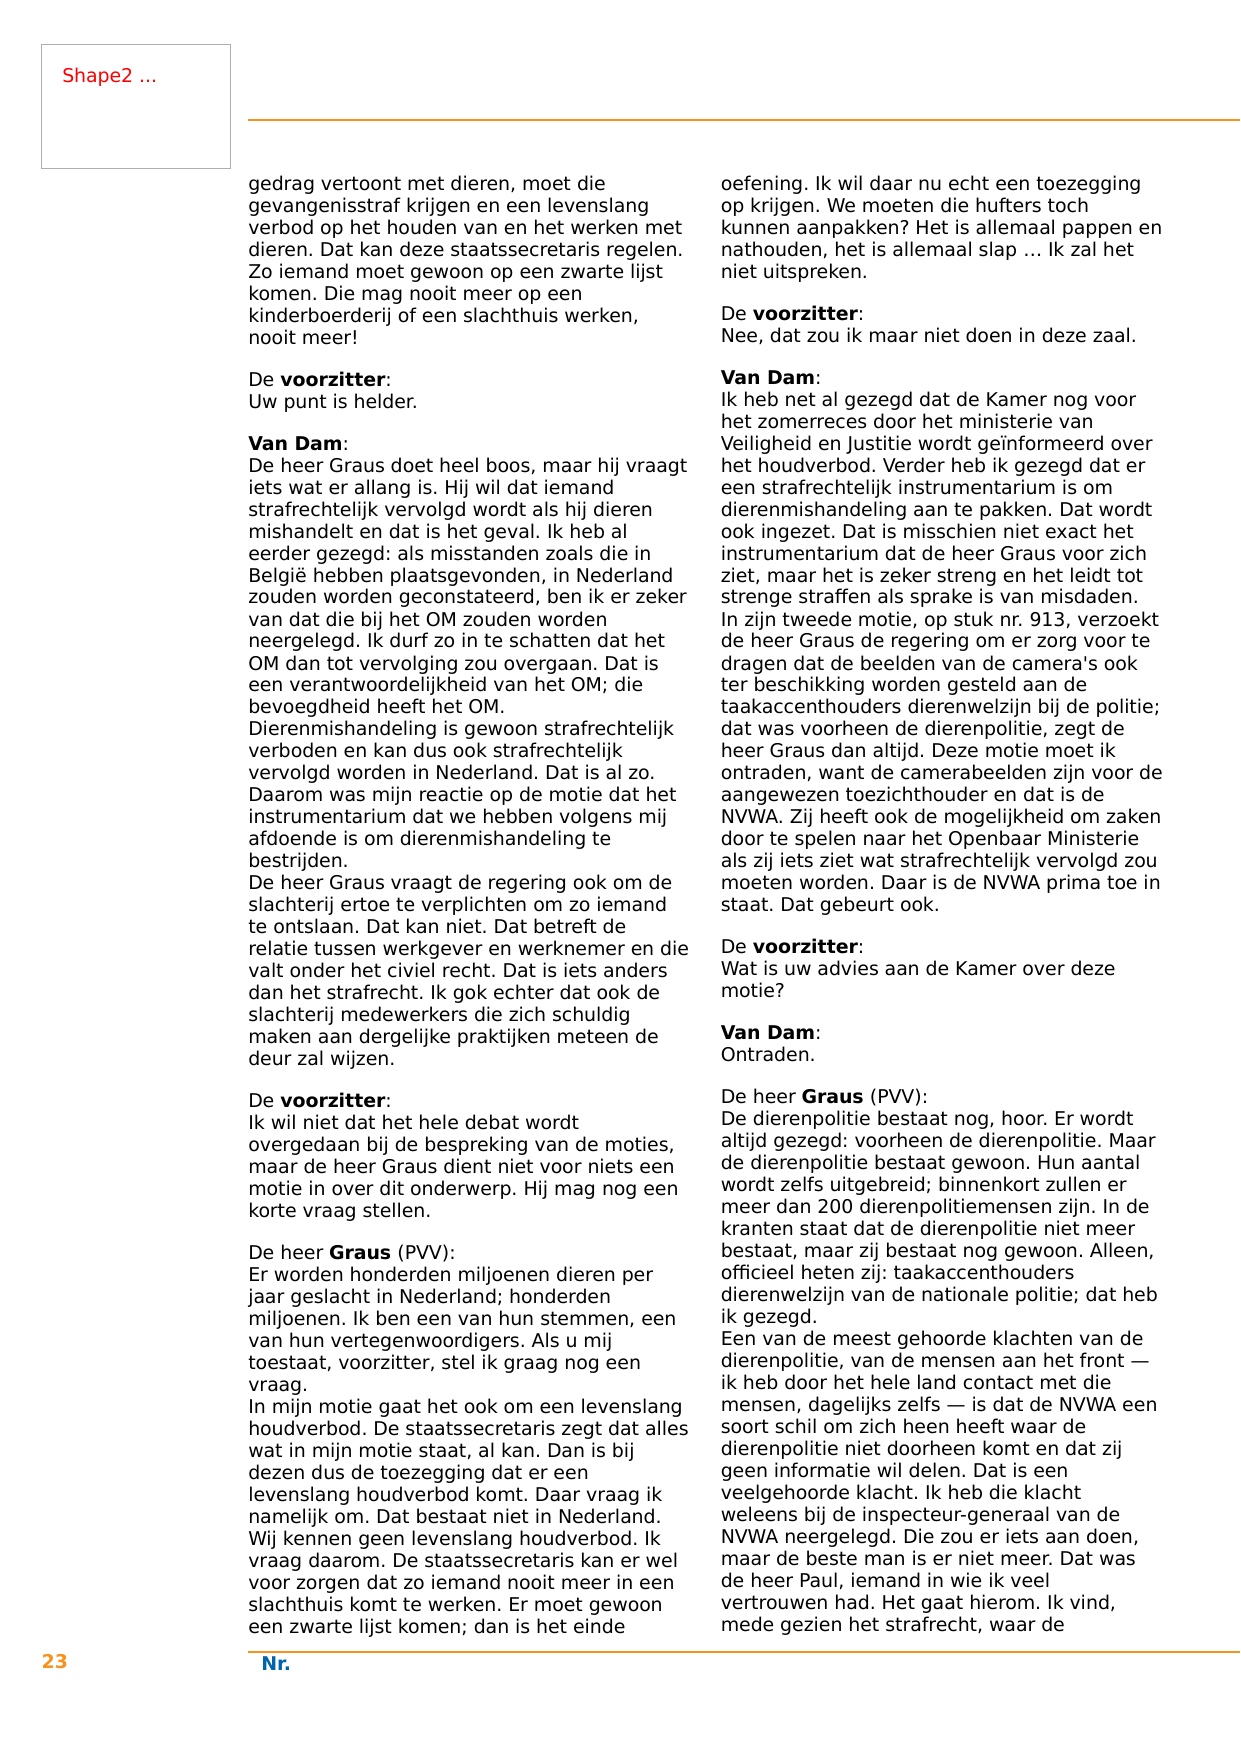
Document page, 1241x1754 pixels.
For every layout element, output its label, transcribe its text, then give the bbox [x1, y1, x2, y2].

text Er worden honderden miljoenen dieren per jaar geslacht in Nederland; honderden miljoenen. Ik ben een van hun stemmen, een van hun vertegenwoordigers. Als u mij toestaat, voorzitter, stel ik graag nog een vraag. [248, 1264, 691, 1396]
text Nee, dat zou ik maar niet doen in deze zaal. [721, 325, 1163, 347]
text In zijn tweede motie, op stuk nr. 913, verzoekt de heer Graus de regering om er zorg voor te dragen dat de beelden van de camera's ook ter beschikking worden gesteld aan de taakaccenthouders dierenwelzijn bij de politie; dat was voorheen de dierenpolitie, zegt de heer Graus dan altijd. Deze motie moet ik ontraden, want de camerabeelden zijn voor de aangewezen toezichthouder en dat is de NVWA. Zij heeft ook de mogelijkheid om zaken door te spelen naar het Openbaar Ministerie als zij iets ziet wat strafrechtelijk vervolgd zou moeten worden. Daar is de NVWA prima toe in staat. Dat gebeurt ook. [721, 608, 1163, 916]
text Van Dam: [721, 367, 1163, 389]
text Van Dam: [248, 433, 691, 454]
text Ik wil niet dat het hele debat wordt overgedaan bij de bespreking van de moties, maar de heer Graus dient niet voor niets een motie in over dit onderwerp. Hij mag nog een korte vraag stellen. [248, 1112, 691, 1222]
text Wat is uw advies aan de Kamer over deze motie? [721, 958, 1163, 1002]
text gedrag vertoont met dieren, moet die gevangenisstraf krijgen en een levenslang verbod op het houden van en het werken met dieren. Dat kan deze staatssecretaris regelen. Zo iemand moet gewoon op een zwarte lijst komen. Die mag nooit meer op een kinderboerderij of een slachthuis werken, nooit meer! [248, 173, 691, 349]
text Van Dam: [721, 1022, 1163, 1044]
text Uw punt is helder. [248, 391, 691, 413]
text De heer Graus doet heel boos, maar hij vraagt iets wat er allang is. Hij wil dat iemand strafrechtelijk vervolgd wordt als hij dieren mishandelt en dat is het geval. Ik heb al eerder gezegd: als misstanden zoals die in België hebben plaatsgevonden, in Nederland zouden worden geconstateerd, ben ik er zeker van dat die bij het OM zouden worden neergelegd. Ik durf zo in te schatten dat het OM dan tot vervolging zou overgaan. Dat is een verantwoordelijkheid van het OM; die bevoegdheid heeft het OM. Dierenmishandeling is gewoon strafrechtelijk verboden en kan dus ook strafrechtelijk vervolgd worden in Nederland. Dat is al zo. Daarom was mijn reactie op de motie dat het instrumentarium dat we hebben volgens mij afdoende is om dierenmishandeling te bestrijden. [248, 454, 691, 872]
text De voorzitter: [721, 303, 1163, 325]
text De dierenpolitie bestaat nog, hoor. Er wordt altijd gezegd: voorheen de dierenpolitie. Maar de dierenpolitie bestaat gewoon. Hun aantal wordt zelfs uitgebreid; binnenkort zullen er meer dan 200 dierenpolitiemensen zijn. In de kranten staat dat de dierenpolitie niet meer bestaat, maar zij bestaat nog gewoon. Alleen, officieel heten zij: taakaccenthouders dierenwelzijn van de nationale politie; dat heb ik gezegd. [721, 1108, 1163, 1328]
text De heer Graus (PVV): [248, 1242, 691, 1264]
text In mijn motie gaat het ook om een levenslang houdverbod. De staatssecretaris zegt dat alles wat in mijn motie staat, al kan. Dan is bij dezen dus de toezegging dat er een levenslang houdverbod komt. Daar vraag ik namelijk om. Dat bestaat niet in Nederland. Wij kennen geen levenslang houdverbod. Ik vraag daarom. De staatssecretaris kan er wel voor zorgen dat zo iemand nooit meer in een slachthuis komt te werken. Er moet gewoon een zwarte lijst komen; dan is het einde [248, 1396, 691, 1637]
text De voorzitter: [248, 1090, 691, 1112]
text Een van de meest gehoorde klachten van de dierenpolitie, van de mensen aan het front — ik heb door het hele land contact met die mensen, dagelijks zelfs — is dat de NVWA een soort schil om zich heen heeft waar de dierenpolitie niet doorheen komt en dat zij geen informatie wil delen. Dat is een veelgehoorde klacht. Ik heb die klacht weleens bij de inspecteur-generaal van de NVWA neergelegd. Die zou er iets aan doen, maar de beste man is er niet meer. Dat was de heer Paul, iemand in wie ik veel vertrouwen had. Het gaat hierom. Ik vind, mede gezien het strafrecht, waar de [721, 1328, 1163, 1636]
text Ontraden. [721, 1044, 1163, 1066]
text Ik heb net al gezegd dat de Kamer nog voor het zomerreces door het ministerie van Veiligheid en Justitie wordt geïnformeerd over het houdverbod. Verder heb ik gezegd dat er een strafrechtelijk instrumentarium is om dierenmishandeling aan te pakken. Dat wordt ook ingezet. Dat is misschien niet exact het instrumentarium dat de heer Graus voor zich ziet, maar het is zeker streng en het leidt tot strenge straffen als sprake is van misdaden. [721, 389, 1163, 608]
text De heer Graus vraagt de regering ook om de slachterij ertoe te verplichten om zo iemand te ontslaan. Dat kan niet. Dat betreft de relatie tussen werkgever en werknemer en die valt onder het civiel recht. Dat is iets anders dan het strafrecht. Ik gok echter dat ook de slachterij medewerkers die zich schuldig maken aan dergelijke praktijken meteen de deur zal wijzen. [248, 872, 691, 1070]
text De heer Graus (PVV): [721, 1086, 1163, 1108]
text De voorzitter: [248, 369, 691, 391]
text oefening. Ik wil daar nu echt een toezegging op krijgen. We moeten die hufters toch kunnen aanpakken? Het is allemaal pappen en nathouden, het is allemaal slap … Ik zal het niet uitspreken. [721, 173, 1163, 283]
text De voorzitter: [721, 936, 1163, 958]
